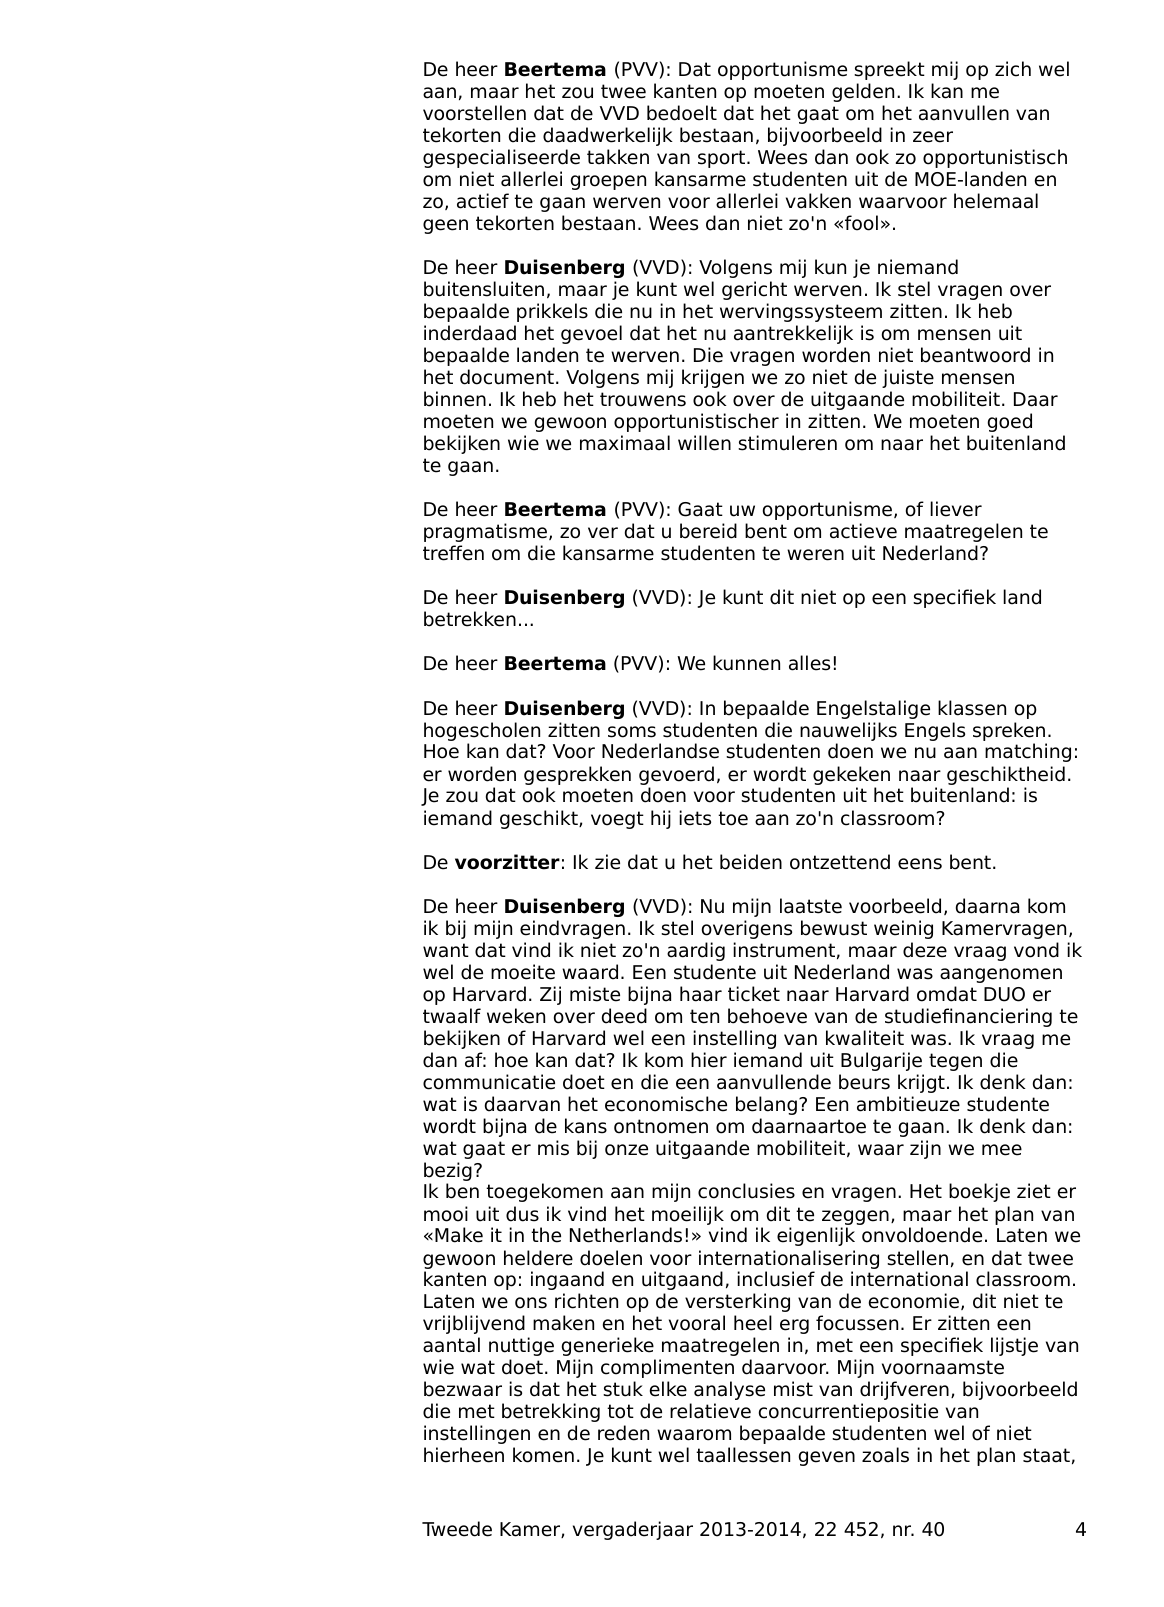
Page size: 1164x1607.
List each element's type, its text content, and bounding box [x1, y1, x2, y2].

text De heer Duisenberg (VVD): Volgens mij kun je niemand buitensluiten, maar je kunt wel gericht werven. Ik stel vragen over bepaalde prikkels die nu in het wervingssysteem zitten. Ik heb inderdaad het gevoel dat het nu aantrekkelijk is om mensen uit bepaalde landen te werven. Die vragen worden niet beantwoord in het document. Volgens mij krijgen we zo niet de juiste mensen binnen. Ik heb het trouwens ook over de uitgaande mobiliteit. Daar moeten we gewoon opportunistischer in zitten. We moeten goed bekijken wie we maximaal willen stimuleren om naar het buitenland te gaan. [422, 257, 1087, 477]
text Ik ben toegekomen aan mijn conclusies en vragen. Het boekje ziet er mooi uit dus ik vind het moeilijk om dit te zeggen, maar het plan van «Make it in the Netherlands!» vind ik eigenlijk onvoldoende. Laten we gewoon heldere doelen voor internationalisering stellen, en dat twee kanten op: ingaand en uitgaand, inclusief de international classroom. Laten we ons richten op de versterking van de economie, dit niet te vrijblijvend maken en het vooral heel erg focussen. Er zitten een aantal nuttige generieke maatregelen in, met een specifiek lijstje van wie wat doet. Mijn complimenten daarvoor. Mijn voornaamste bezwaar is dat het stuk elke analyse mist van drijfveren, bijvoorbeeld die met betrekking tot de relatieve concurrentiepositie van instellingen en de reden waarom bepaalde studenten wel of niet hierheen komen. Je kunt wel taallessen geven zoals in het plan staat, [422, 1181, 1087, 1467]
text De heer Beertema (PVV): Gaat uw opportunisme, of liever pragmatisme, zo ver dat u bereid bent om actieve maatregelen te treffen om die kansarme studenten te weren uit Nederland? [422, 499, 1087, 565]
text De voorzitter: Ik zie dat u het beiden ontzettend eens bent. [422, 852, 1087, 873]
text De heer Duisenberg (VVD): In bepaalde Engelstalige klassen op hogescholen zitten soms studenten die nauwelijks Engels spreken. Hoe kan dat? Voor Nederlandse studenten doen we nu aan matching: er worden gesprekken gevoerd, er wordt gekeken naar geschiktheid. Je zou dat ook moeten doen voor studenten uit het buitenland: is iemand geschikt, voegt hij iets toe aan zo'n classroom? [422, 697, 1087, 829]
text De heer Beertema (PVV): Dat opportunisme spreekt mij op zich wel aan, maar het zou twee kanten op moeten gelden. Ik kan me voorstellen dat de VVD bedoelt dat het gaat om het aanvullen van tekorten die daadwerkelijk bestaan, bijvoorbeeld in zeer gespecialiseerde takken van sport. Wees dan ook zo opportunistisch om niet allerlei groepen kansarme studenten uit de MOE-landen en zo, actief te gaan werven voor allerlei vakken waarvoor helemaal geen tekorten bestaan. Wees dan niet zo'n «fool». [422, 59, 1087, 235]
text De heer Beertema (PVV): We kunnen alles! [422, 653, 1087, 675]
text De heer Duisenberg (VVD): Nu mijn laatste voorbeeld, daarna kom ik bij mijn eindvragen. Ik stel overigens bewust weinig Kamervragen, want dat vind ik niet zo'n aardig instrument, maar deze vraag vond ik wel de moeite waard. Een studente uit Nederland was aangenomen op Harvard. Zij miste bijna haar ticket naar Harvard omdat DUO er twaalf weken over deed om ten behoeve van de studiefinanciering te bekijken of Harvard wel een instelling van kwaliteit was. Ik vraag me dan af: hoe kan dat? Ik kom hier iemand uit Bulgarije tegen die communicatie doet en die een aanvullende beurs krijgt. Ik denk dan: wat is daarvan het economische belang? Een ambitieuze studente wordt bijna de kans ontnomen om daarnaartoe te gaan. Ik denk dan: wat gaat er mis bij onze uitgaande mobiliteit, waar zijn we mee bezig? [422, 896, 1087, 1181]
text De heer Duisenberg (VVD): Je kunt dit niet op een specifiek land betrekken... [422, 587, 1087, 631]
